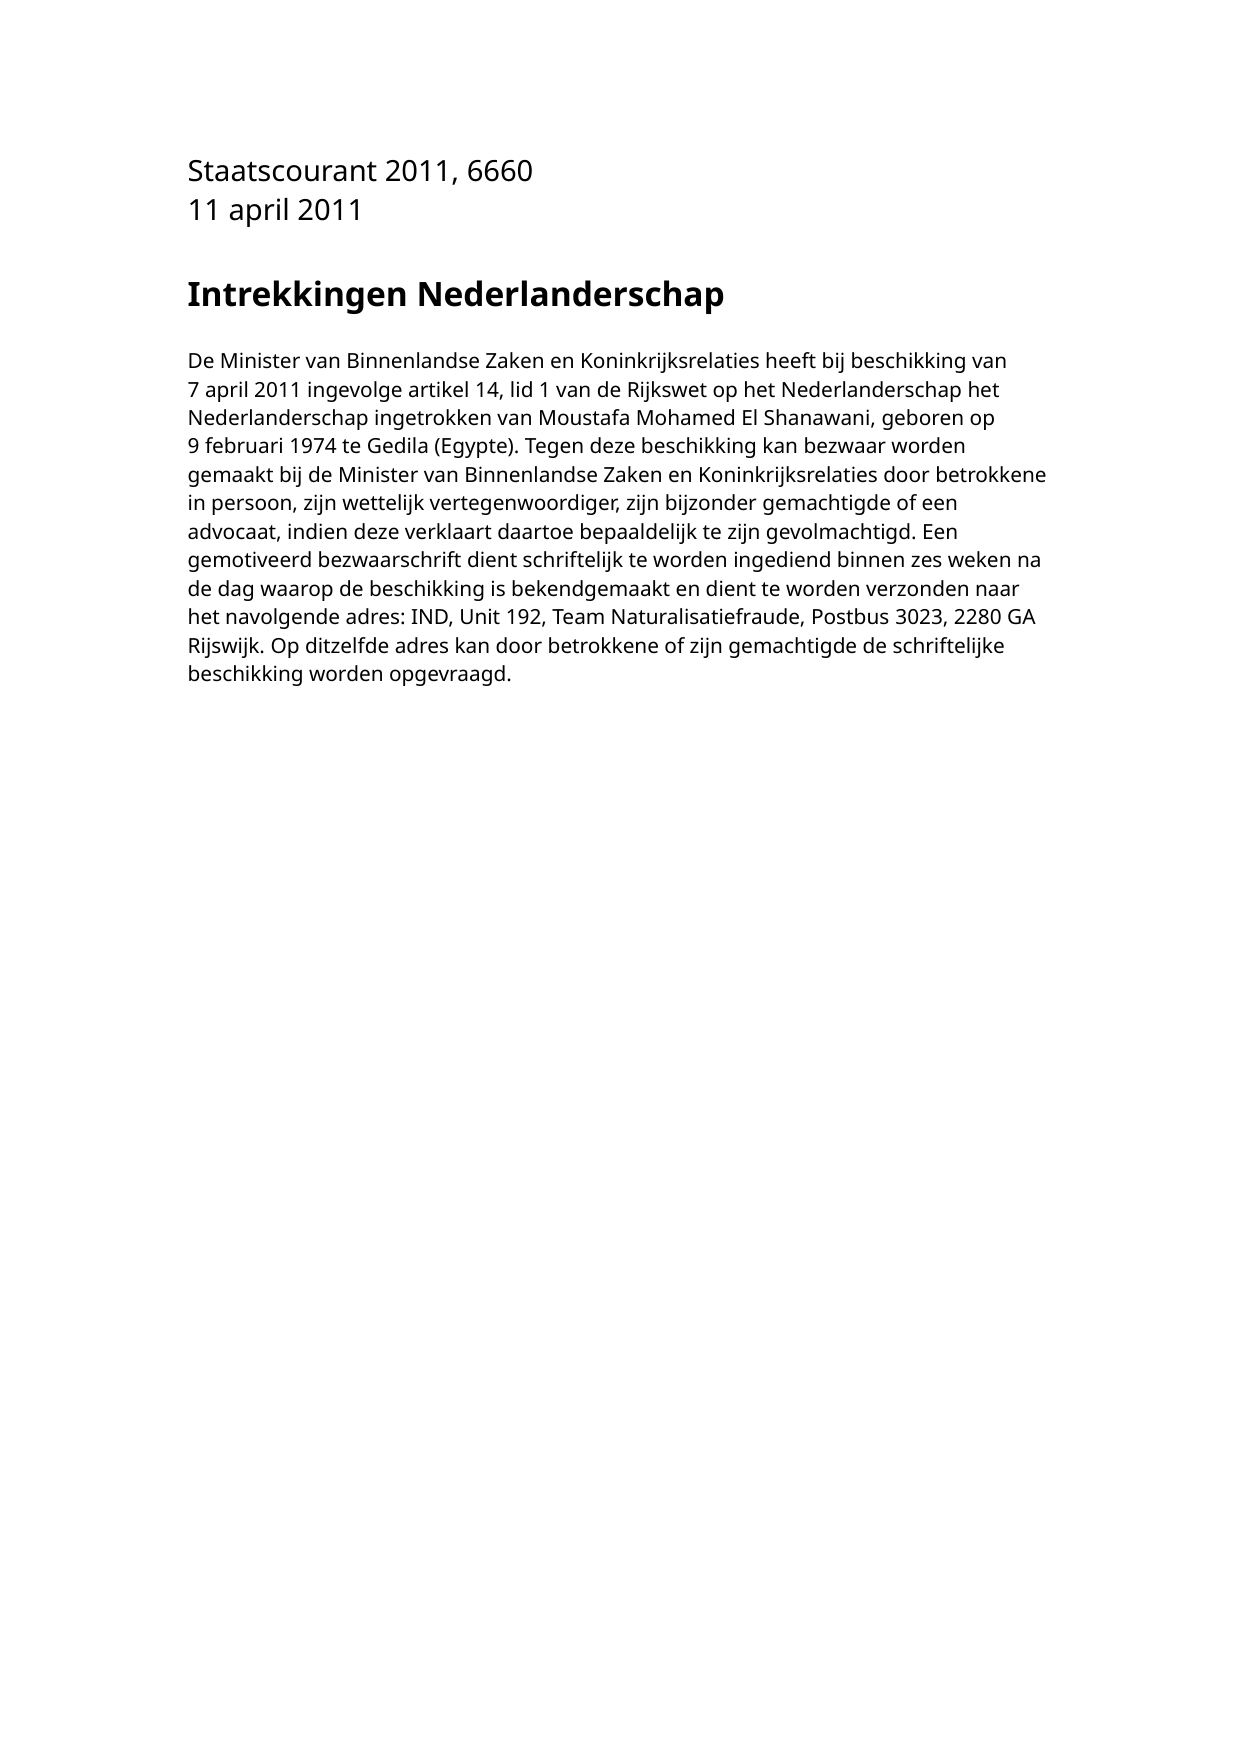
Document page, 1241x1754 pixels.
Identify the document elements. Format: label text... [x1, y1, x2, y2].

text De Minister van Binnenlandse Zaken en Koninkrijksrelaties heeft bij beschikking van 7 april 2011 ingevolge artikel 14, lid 1 van de Rijkswet op het Nederlanderschap het Nederlanderschap ingetrokken van Moustafa Mohamed El Shanawani, geboren op 9 februari 1974 te Gedila (Egypte). Tegen deze beschikking kan bezwaar worden gemaakt bij de Minister van Binnenlandse Zaken en Koninkrijksrelaties door betrokkene in persoon, zijn wettelijk vertegenwoordiger, zijn bijzonder gemachtigde of een advocaat, indien deze verklaart daartoe bepaaldelijk te zijn gevolmachtigd. Een gemotiveerd bezwaarschrift dient schriftelijk te worden ingediend binnen zes weken na de dag waarop de beschikking is bekendgemaakt en dient te worden verzonden naar het navolgende adres: IND, Unit 192, Team Naturalisatiefraude, Postbus 3023, 2280 GA Rijswijk. Op ditzelfde adres kan door betrokkene of zijn gemachtigde de schriftelijke beschikking worden opgevraagd. [187, 346, 1053, 688]
subtitle Intrekkingen Nederlanderschap [187, 271, 1053, 316]
text Staatscourant 2011, 6660 [187, 150, 1053, 190]
text 11 april 2011 [187, 190, 1053, 229]
